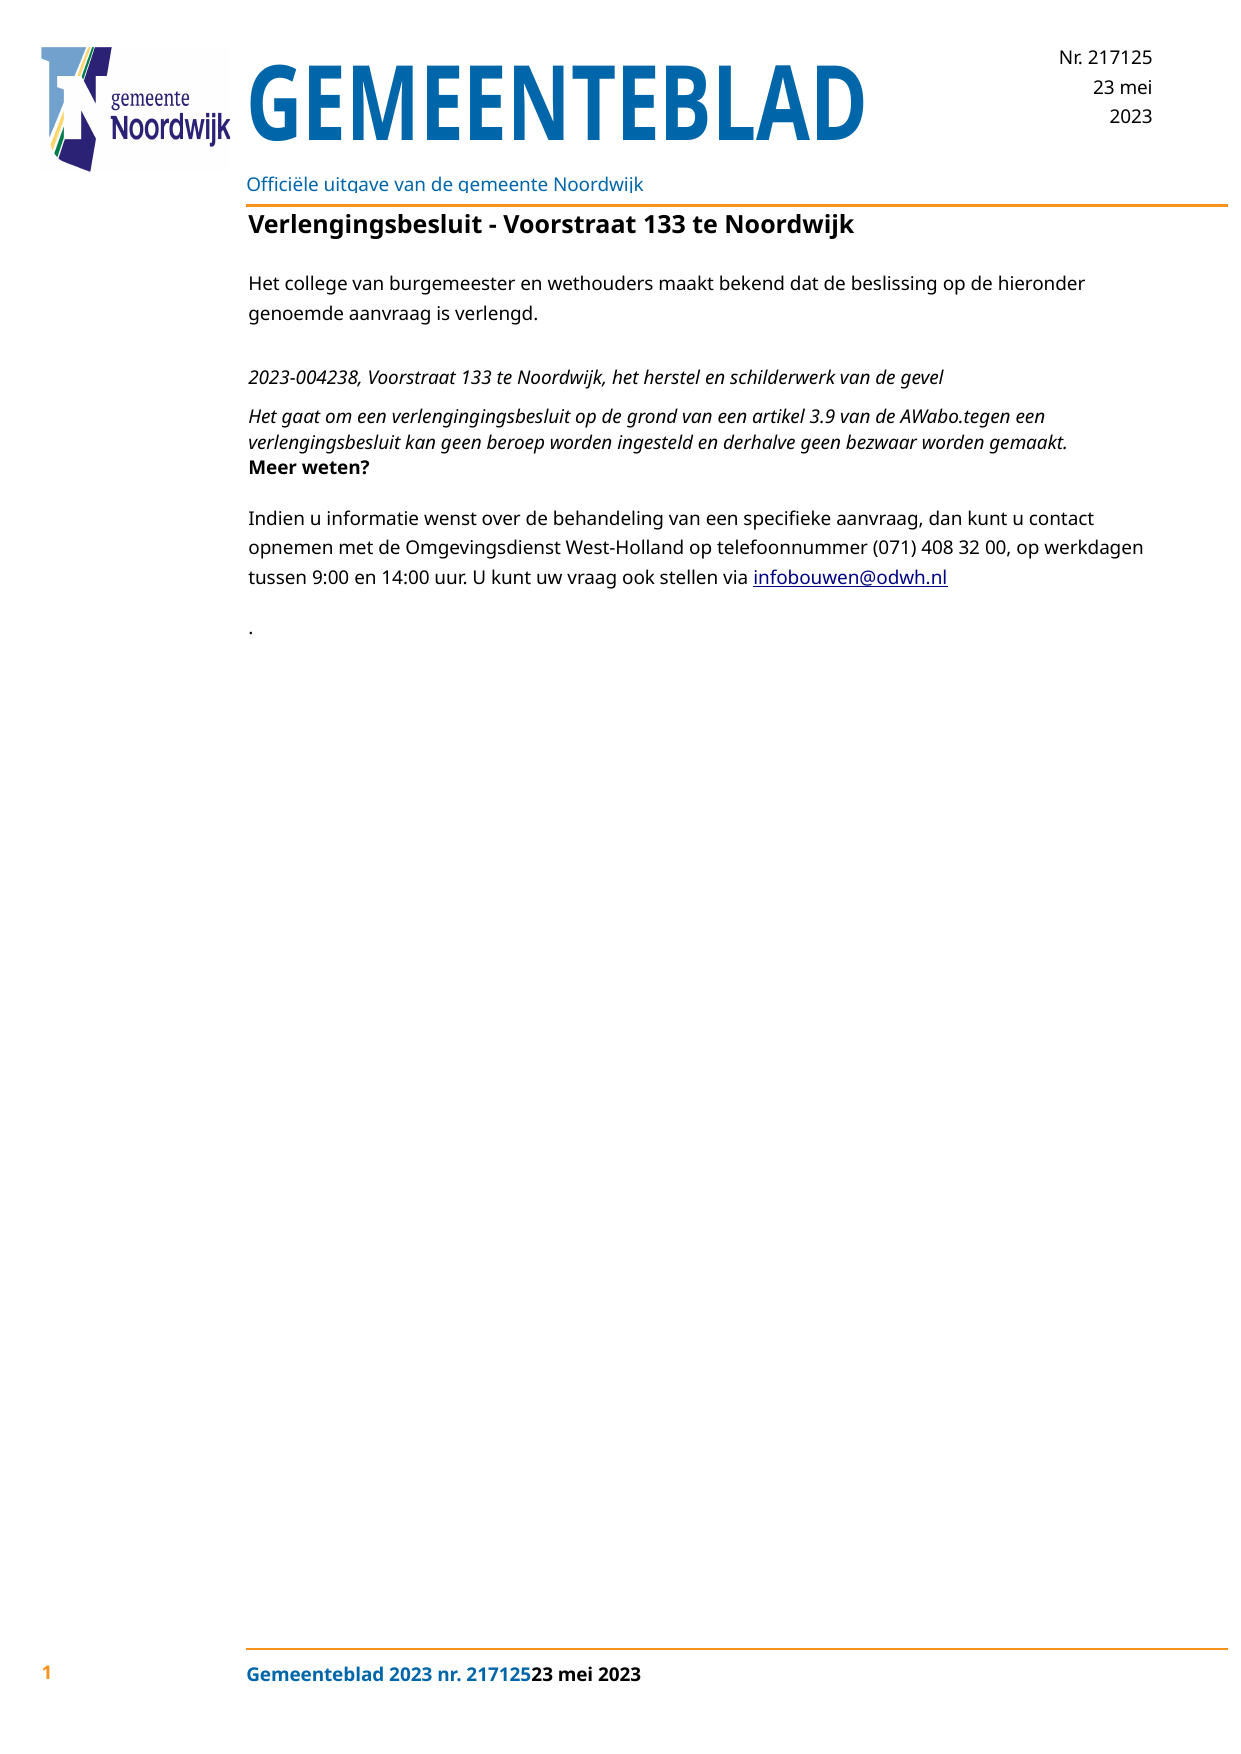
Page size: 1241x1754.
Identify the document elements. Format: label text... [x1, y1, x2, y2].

text . [248, 614, 1152, 640]
text Meer weten? [248, 454, 1152, 480]
text Verlengingsbesluit - Voorstraat 133 te Noordwijk [248, 207, 1152, 241]
text Indien u informatie wenst over de behandeling van een specifieke aanvraag, dan kunt u contact opnemen met de Omgevingsdienst West-Holland op telefoonnummer (071) 408 32 00, op werkdagen tussen 9:00 en 14:00 uur. U kunt uw vraag ook stellen via infobouwen@odwh.nl [248, 505, 1152, 590]
text 2023-004238, Voorstraat 133 te Noordwijk, het herstel en schilderwerk van de gevel [248, 364, 1152, 389]
text Het college van burgemeester en wethouders maakt bekend dat de beslissing op de hieronder genoemde aanvraag is verlengd. [248, 270, 1152, 326]
text Het gaat om een verlengingingsbesluit op de grond van een artikel 3.9 van de AWabo.tegen een verlengingsbesluit kan geen beroep worden ingesteld en derhalve geen bezwaar worden gemaakt. [248, 403, 1152, 454]
picture [41, 47, 231, 172]
